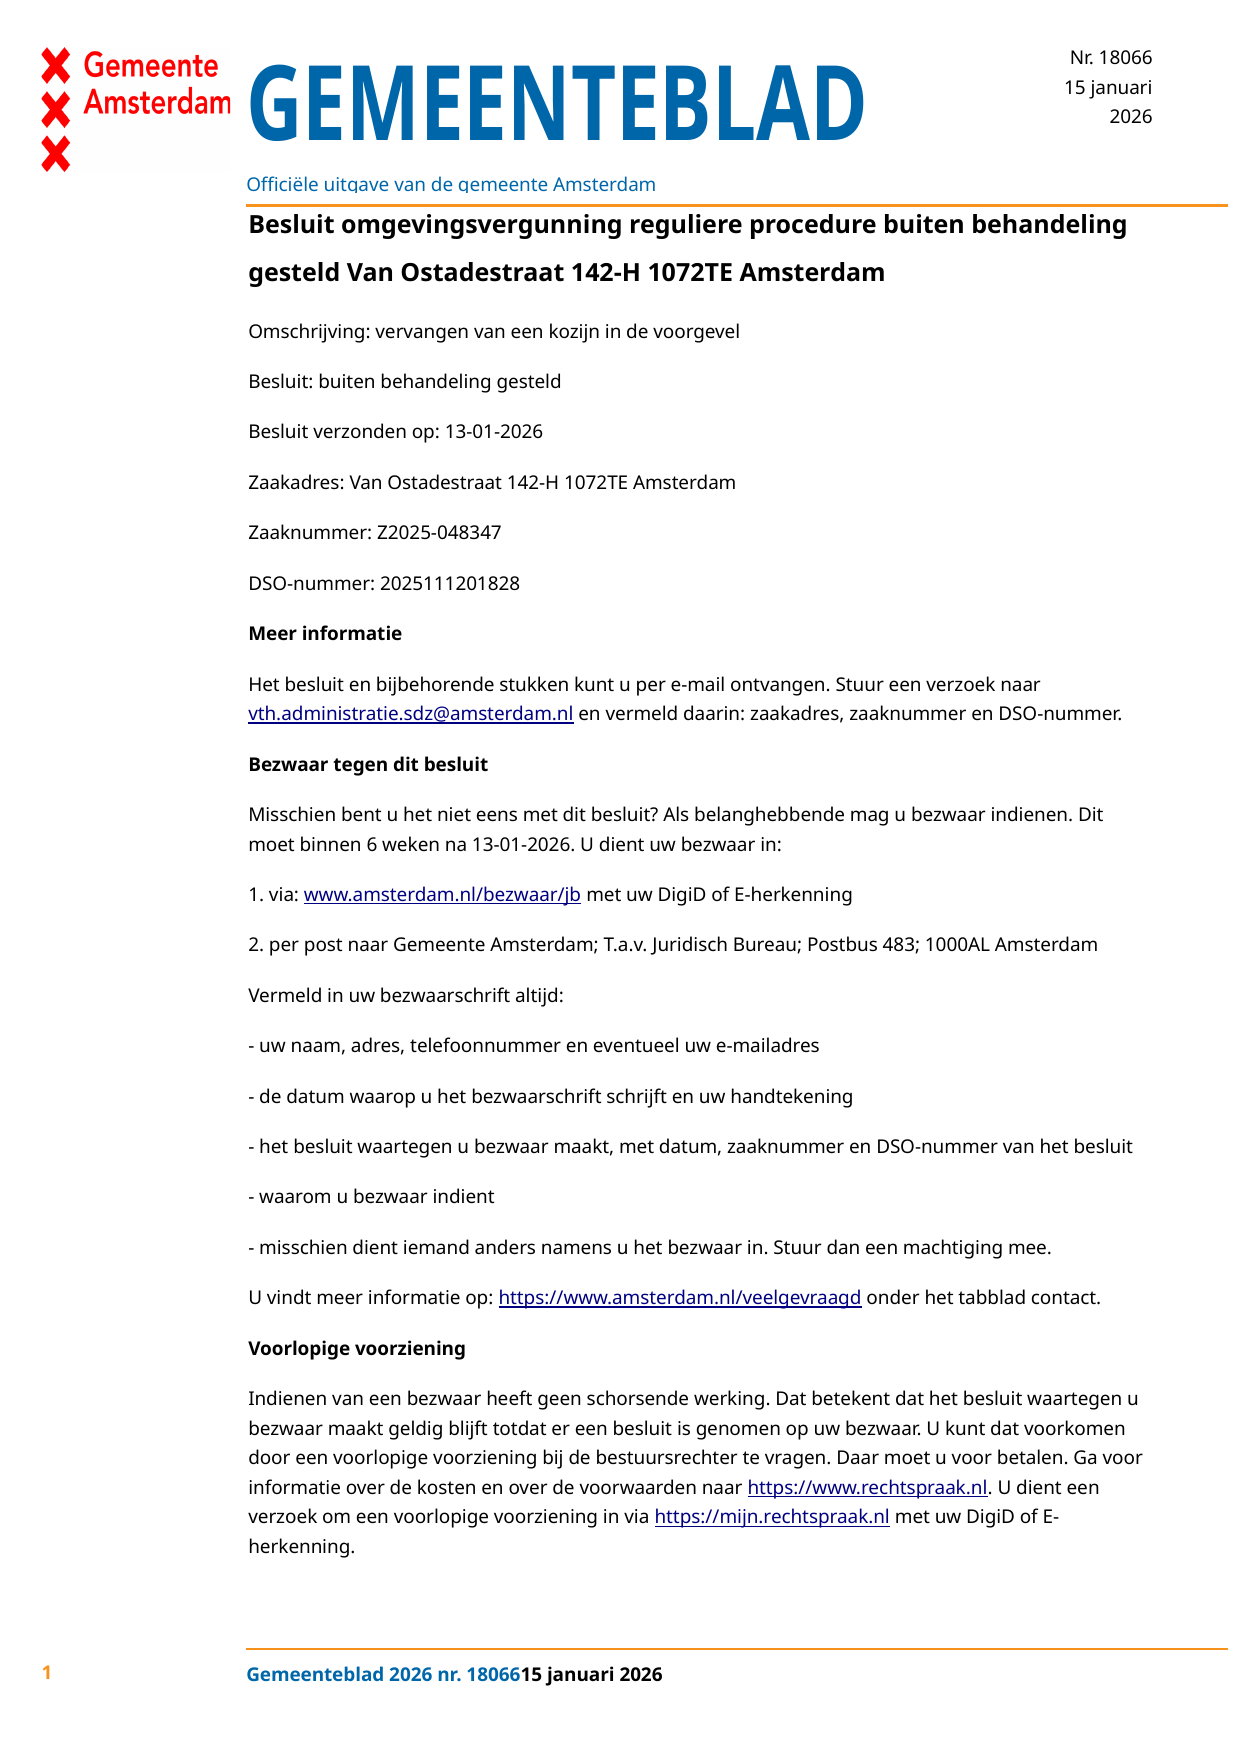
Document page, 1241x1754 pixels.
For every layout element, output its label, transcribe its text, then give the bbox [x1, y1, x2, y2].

text Zaaknummer: Z2025-048347 [248, 519, 1152, 545]
text 2. per post naar Gemeente Amsterdam; T.a.v. Juridisch Bureau; Postbus 483; 1000AL Amsterdam [248, 932, 1152, 957]
text Bezwaar tegen dit besluit [248, 751, 1152, 777]
text - waarom u bezwaar indient [248, 1184, 1152, 1209]
text - het besluit waartegen u bezwaar maakt, met datum, zaaknummer en DSO-nummer van het besluit [248, 1133, 1152, 1159]
text - misschien dient iemand anders namens u het bezwaar in. Stuur dan een machtiging mee. [248, 1234, 1152, 1260]
text Misschien bent u het niet eens met dit besluit? Als belanghebbende mag u bezwaar indienen. Dit moet binnen 6 weken na 13-01-2026. U dient uw bezwaar in: [248, 801, 1152, 857]
text Besluit omgevingsvergunning reguliere procedure buiten behandeling gesteld Van Ostadestraat 142-H 1072TE Amsterdam [248, 207, 1152, 288]
text Omschrijving: vervangen van een kozijn in de voorgevel [248, 318, 1152, 344]
text - de datum waarop u het bezwaarschrift schrijft en uw handtekening [248, 1083, 1152, 1109]
text Besluit: buiten behandeling gesteld [248, 368, 1152, 394]
text Het besluit en bijbehorende stukken kunt u per e-mail ontvangen. Stuur een verzoek naar vth.administratie.sdz@amsterdam.nl en vermeld daarin: zaakadres, zaaknummer en DSO-nummer. [248, 671, 1152, 726]
text Indienen van een bezwaar heeft geen schorsende werking. Dat betekent dat het besluit waartegen u bezwaar maakt geldig blijft totdat er een besluit is genomen op uw bezwaar. U kunt dat voorkomen door een voorlopige voorziening bij de bestuursrechter te vragen. Daar moet u voor betalen. Ga voor informatie over de kosten en over de voorwaarden naar https://www.rechtspraak.nl. U dient een verzoek om een voorlopige voorziening in via https://mijn.rechtspraak.nl met uw DigiD of E-herkenning. [248, 1385, 1152, 1559]
text Vermeld in uw bezwaarschrift altijd: [248, 982, 1152, 1008]
text Meer informatie [248, 620, 1152, 646]
text 1. via: www.amsterdam.nl/bezwaar/jb met uw DigiD of E-herkenning [248, 881, 1152, 907]
text U vindt meer informatie op: https://www.amsterdam.nl/veelgevraagd onder het tabblad contact. [248, 1284, 1152, 1310]
text Besluit verzonden op: 13-01-2026 [248, 419, 1152, 444]
text DSO-nummer: 2025111201828 [248, 570, 1152, 596]
text Zaakadres: Van Ostadestraat 142-H 1072TE Amsterdam [248, 469, 1152, 495]
picture [41, 47, 231, 172]
text - uw naam, adres, telefoonnummer en eventueel uw e-mailadres [248, 1032, 1152, 1058]
text Voorlopige voorziening [248, 1335, 1152, 1361]
